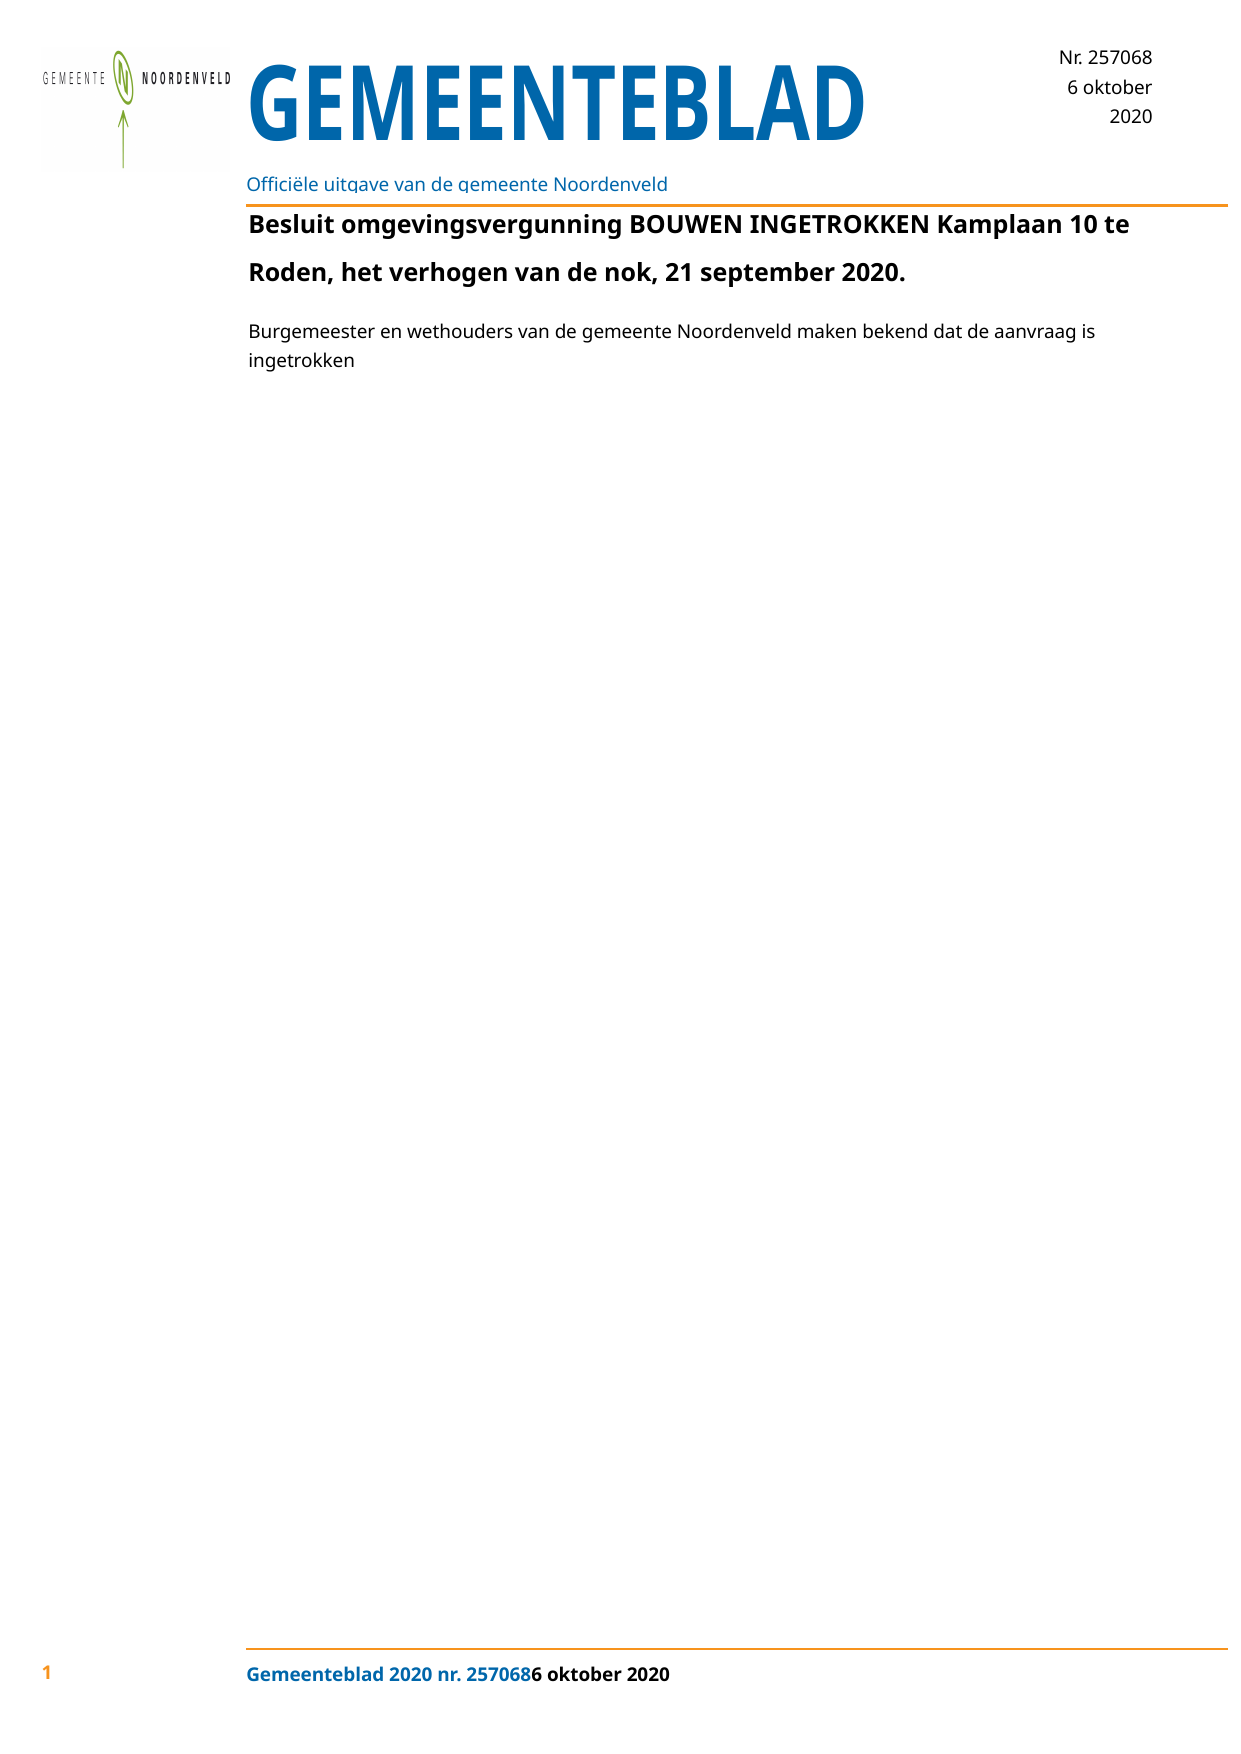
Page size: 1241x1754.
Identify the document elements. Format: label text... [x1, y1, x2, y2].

text Besluit omgevingsvergunning BOUWEN INGETROKKEN Kamplaan 10 te Roden, het verhogen van de nok, 21 september 2020. [248, 207, 1152, 288]
text Burgemeester en wethouders van de gemeente Noordenveld maken bekend dat de aanvraag is ingetrokken [248, 318, 1152, 373]
picture [41, 47, 231, 172]
